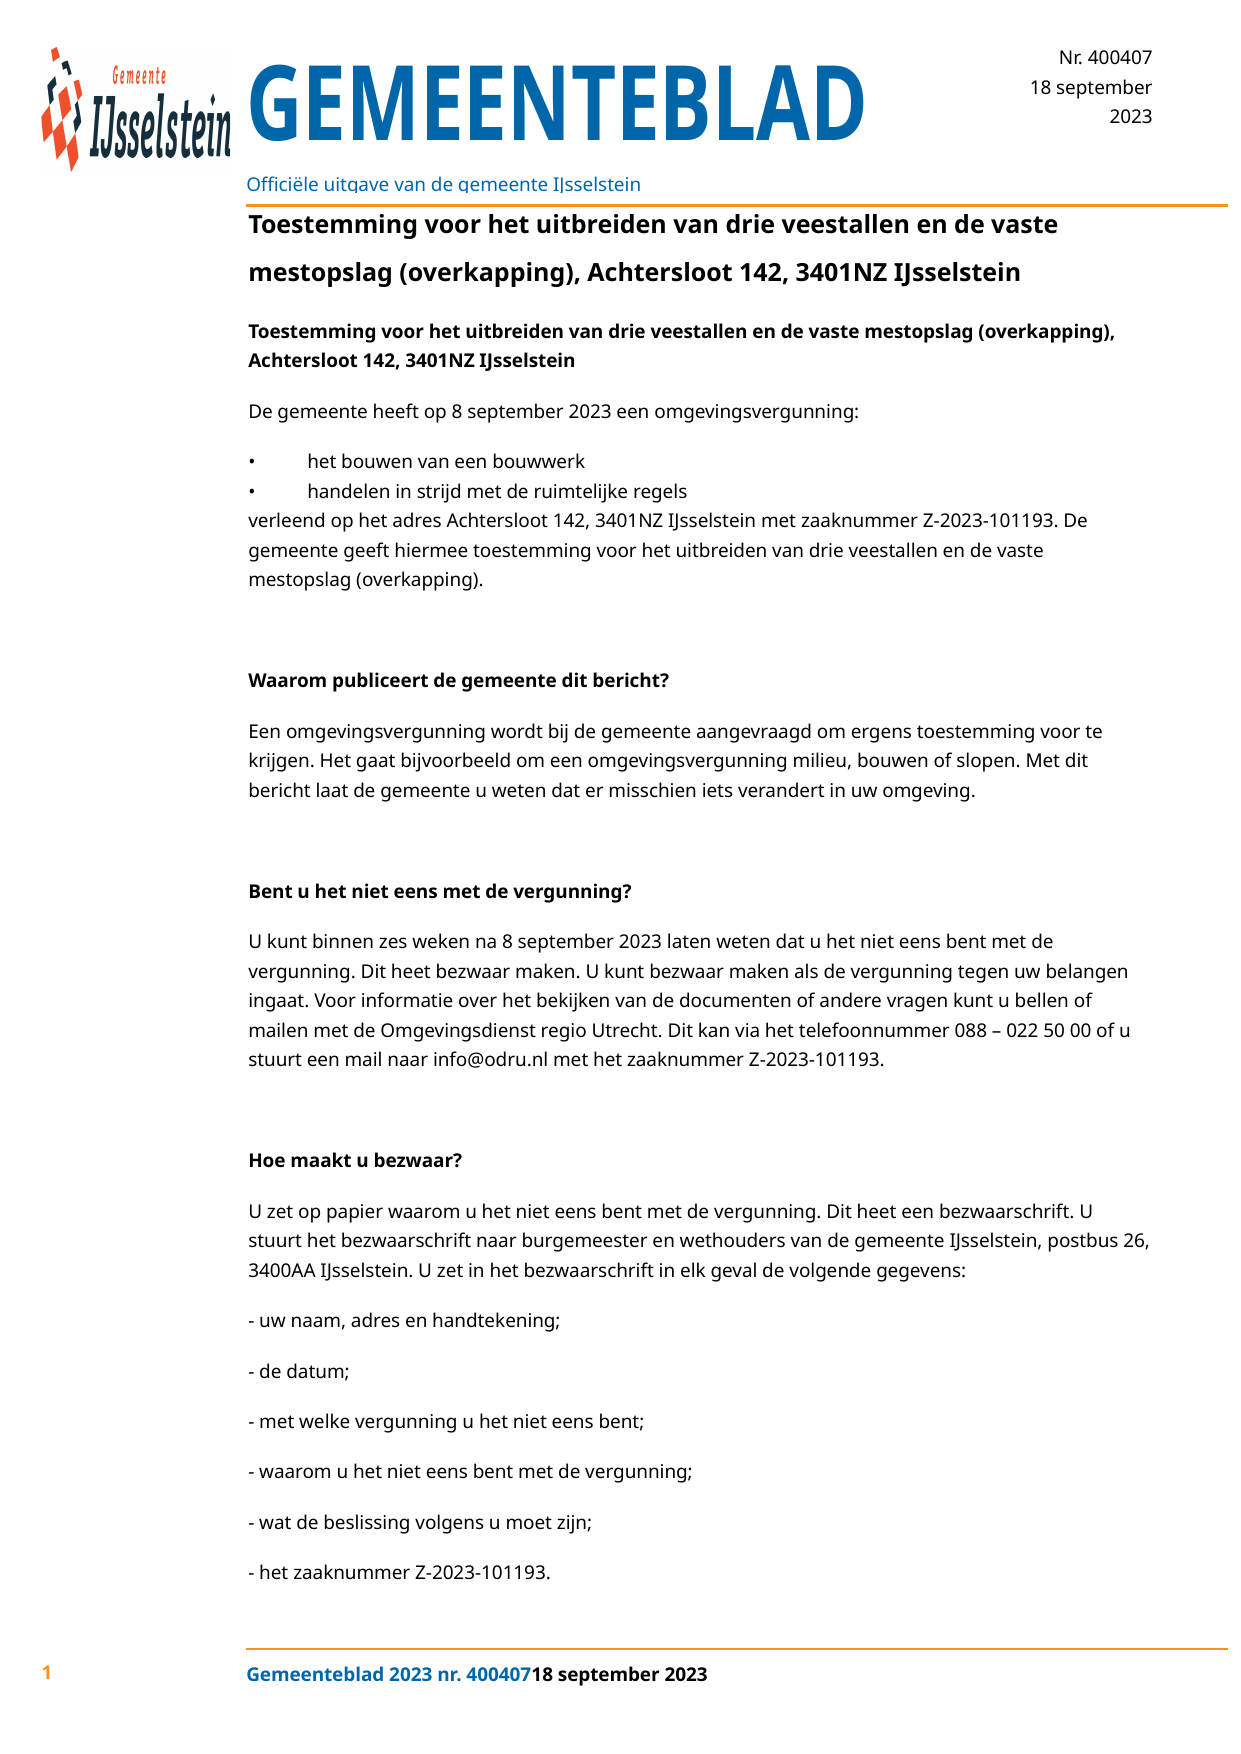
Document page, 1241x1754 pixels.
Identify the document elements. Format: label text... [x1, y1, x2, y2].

text Bent u het niet eens met de vergunning? [248, 878, 1152, 904]
text Toestemming voor het uitbreiden van drie veestallen en de vaste mestopslag (overkapping), Achtersloot 142, 3401NZ IJsselstein [248, 207, 1152, 288]
text U kunt binnen zes weken na 8 september 2023 laten weten dat u het niet eens bent met de vergunning. Dit heet bezwaar maken. U kunt bezwaar maken als de vergunning tegen uw belangen ingaat. Voor informatie over het bekijken van de documenten of andere vragen kunt u bellen of mailen met de Omgevingsdienst regio Utrecht. Dit kan via het telefoonnummer 088 – 022 50 00 of u stuurt een mail naar info@odru.nl met het zaaknummer Z-2023-101193. [248, 928, 1152, 1072]
text - de datum; [248, 1358, 1152, 1384]
text - het zaaknummer Z-2023-101193. [248, 1559, 1152, 1585]
text verleend op het adres Achtersloot 142, 3401NZ IJsselstein met zaaknummer Z-2023-101193. De gemeente geeft hiermee toestemming voor het uitbreiden van drie veestallen en de vaste mestopslag (overkapping). [248, 507, 1152, 592]
text - met welke vergunning u het niet eens bent; [248, 1408, 1152, 1434]
text Waarom publiceert de gemeente dit bericht? [248, 667, 1152, 693]
text Hoe maakt u bezwaar? [248, 1147, 1152, 1173]
text De gemeente heeft op 8 september 2023 een omgevingsvergunning: [248, 398, 1152, 424]
text Toestemming voor het uitbreiden van drie veestallen en de vaste mestopslag (overkapping), Achtersloot 142, 3401NZ IJsselstein [248, 318, 1152, 373]
text Een omgevingsvergunning wordt bij de gemeente aangevraagd om ergens toestemming voor te krijgen. Het gaat bijvoorbeeld om een omgevingsvergunning milieu, bouwen of slopen. Met dit bericht laat de gemeente u weten dat er misschien iets verandert in uw omgeving. [248, 718, 1152, 803]
text - waarom u het niet eens bent met de vergunning; [248, 1459, 1152, 1484]
text - uw naam, adres en handtekening; [248, 1307, 1152, 1333]
list het bouwen van een bouwwerk [248, 448, 1152, 474]
picture [41, 47, 231, 172]
text - wat de beslissing volgens u moet zijn; [248, 1509, 1152, 1535]
text U zet op papier waarom u het niet eens bent met de vergunning. Dit heet een bezwaarschrift. U stuurt het bezwaarschrift naar burgemeester en wethouders van de gemeente IJsselstein, postbus 26, 3400AA IJsselstein. U zet in het bezwaarschrift in elk geval de volgende gegevens: [248, 1198, 1152, 1283]
list handelen in strijd met de ruimtelijke regels [248, 478, 1152, 504]
